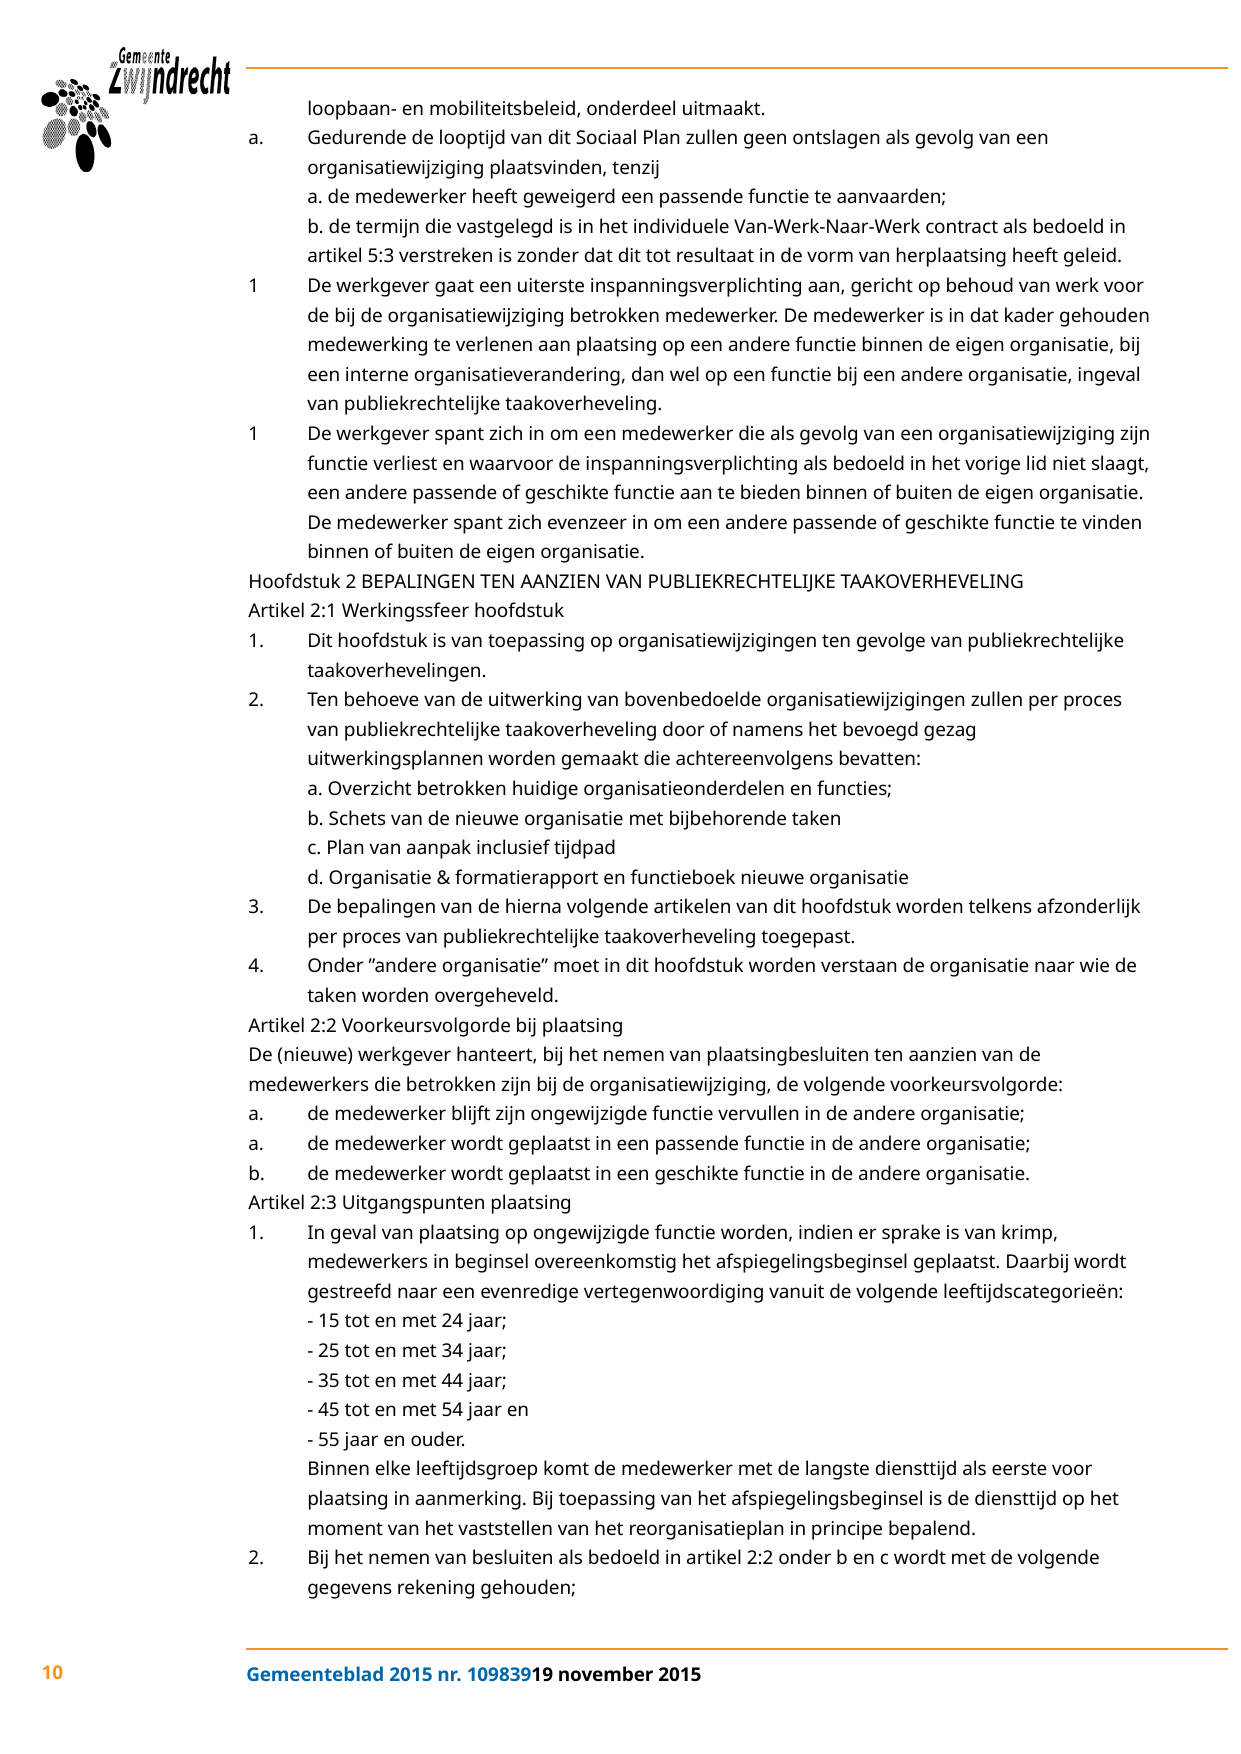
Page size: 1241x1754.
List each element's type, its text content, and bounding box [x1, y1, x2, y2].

list b. Schets van de nieuwe organisatie met bijbehorende taken [248, 805, 1152, 831]
list b. de termijn die vastgelegd is in het individuele Van-Werk-Naar-Werk contract als bedoeld in artikel 5:3 verstreken is zonder dat dit tot resultaat in de vorm van herplaatsing heeft geleid. [248, 213, 1152, 268]
list In geval van plaatsing op ongewijzigde functie worden, indien er sprake is van krimp, medewerkers in beginsel overeenkomstig het afspiegelingsbeginsel geplaatst. Daarbij wordt gestreefd naar een evenredige vertegenwoordiging vanuit de volgende leeftijdscategorieën: [248, 1219, 1152, 1304]
list c. Plan van aanpak inclusief tijdpad [248, 834, 1152, 860]
list Dit hoofdstuk is van toepassing op organisatiewijzigingen ten gevolge van publiekrechtelijke taakoverhevelingen. [248, 627, 1152, 683]
list de medewerker wordt geplaatst in een passende functie in de andere organisatie; [248, 1130, 1152, 1156]
list De werkgever gaat een uiterste inspanningsverplichting aan, gericht op behoud van werk voor de bij de organisatiewijziging betrokken medewerker. De medewerker is in dat kader gehouden medewerking te verlenen aan plaatsing op een andere functie binnen de eigen organisatie, bij een interne organisatieverandering, dan wel op een functie bij een andere organisatie, ingeval van publiekrechtelijke taakoverheveling. [248, 272, 1152, 416]
text Hoofdstuk 2 BEPALINGEN TEN AANZIEN VAN PUBLIEKRECHTELIJKE TAAKOVERHEVELING [248, 568, 1152, 594]
text Artikel 2:3 Uitgangspunten plaatsing [248, 1189, 1152, 1215]
list De bepalingen van de hierna volgende artikelen van dit hoofdstuk worden telkens afzonderlijk per proces van publiekrechtelijke taakoverheveling toegepast. [248, 893, 1152, 949]
list - 35 tot en met 44 jaar; [248, 1367, 1152, 1393]
text De (nieuwe) werkgever hanteert, bij het nemen van plaatsingbesluiten ten aanzien van de medewerkers die betrokken zijn bij de organisatiewijziging, de volgende voorkeursvolgorde: [248, 1041, 1152, 1097]
picture [41, 47, 231, 172]
list d. Organisatie & formatierapport en functieboek nieuwe organisatie [248, 864, 1152, 890]
list a. Overzicht betrokken huidige organisatieonderdelen en functies; [248, 775, 1152, 801]
list de medewerker blijft zijn ongewijzigde functie vervullen in de andere organisatie; [248, 1101, 1152, 1126]
list - 25 tot en met 34 jaar; [248, 1337, 1152, 1363]
list loopbaan- en mobiliteitsbeleid, onderdeel uitmaakt. [248, 95, 1152, 121]
list de medewerker wordt geplaatst in een geschikte functie in de andere organisatie. [248, 1160, 1152, 1186]
list Ten behoeve van de uitwerking van bovenbedoelde organisatiewijzigingen zullen per proces van publiekrechtelijke taakoverheveling door of namens het bevoegd gezag uitwerkingsplannen worden gemaakt die achtereenvolgens bevatten: [248, 686, 1152, 771]
list Onder ”andere organisatie” moet in dit hoofdstuk worden verstaan de organisatie naar wie de taken worden overgeheveld. [248, 953, 1152, 1008]
text Artikel 2:2 Voorkeursvolgorde bij plaatsing [248, 1012, 1152, 1038]
list - 55 jaar en ouder. [248, 1426, 1152, 1452]
list De werkgever spant zich in om een medewerker die als gevolg van een organisatiewijziging zijn functie verliest en waarvoor de inspanningsverplichting als bedoeld in het vorige lid niet slaagt, een andere passende of geschikte functie aan te bieden binnen of buiten de eigen organisatie. De medewerker spant zich evenzeer in om een andere passende of geschikte functie te vinden binnen of buiten de eigen organisatie. [248, 420, 1152, 564]
list Gedurende de looptijd van dit Sociaal Plan zullen geen ontslagen als gevolg van een organisatiewijziging plaatsvinden, tenzij [248, 124, 1152, 180]
list Binnen elke leeftijdsgroep komt de medewerker met de langste diensttijd als eerste voor plaatsing in aanmerking. Bij toepassing van het afspiegelingsbeginsel is de diensttijd op het moment van het vaststellen van het reorganisatieplan in principe bepalend. [248, 1456, 1152, 1541]
list a. de medewerker heeft geweigerd een passende functie te aanvaarden; [248, 183, 1152, 209]
list - 15 tot en met 24 jaar; [248, 1308, 1152, 1333]
text Artikel 2:1 Werkingssfeer hoofdstuk [248, 598, 1152, 623]
list Bij het nemen van besluiten als bedoeld in artikel 2:2 onder b en c wordt met de volgende gegevens rekening gehouden; [248, 1544, 1152, 1600]
list - 45 tot en met 54 jaar en [248, 1396, 1152, 1422]
